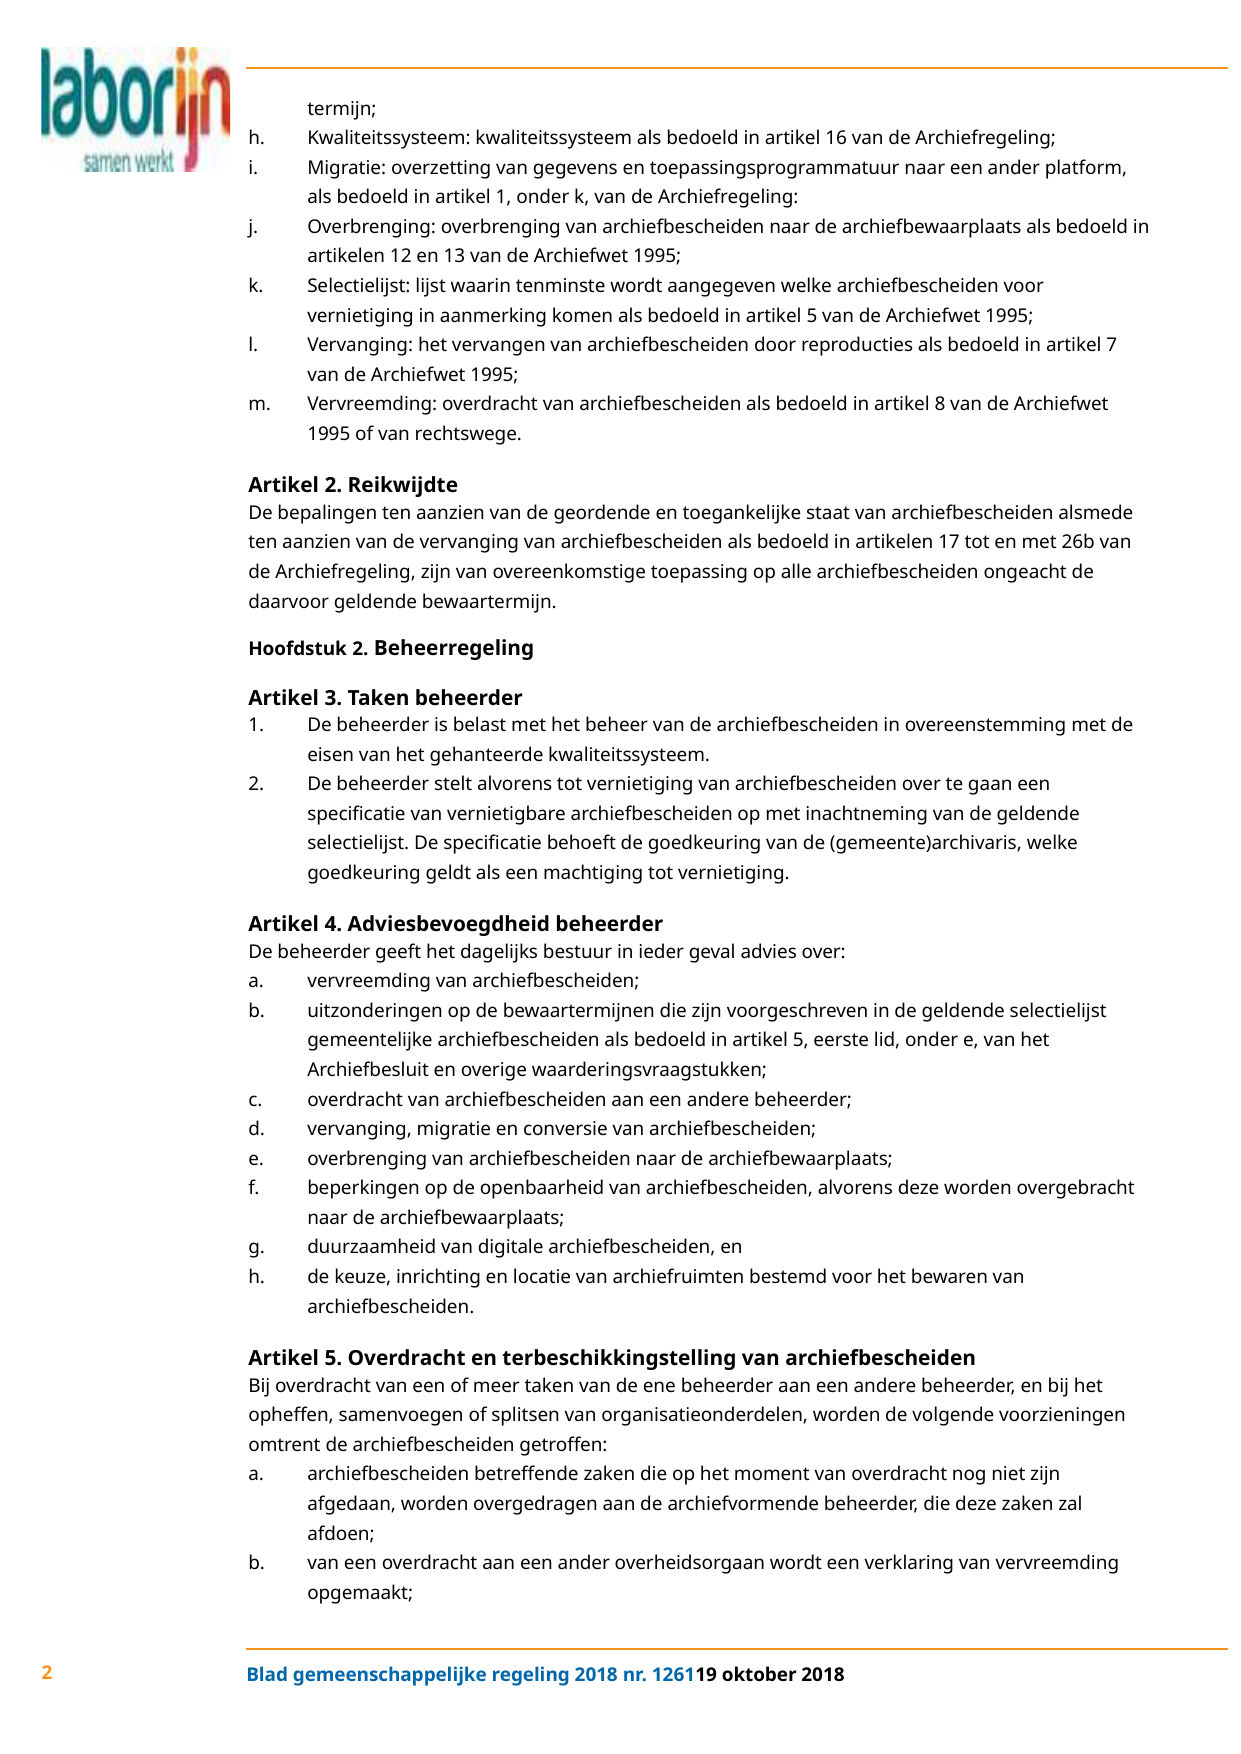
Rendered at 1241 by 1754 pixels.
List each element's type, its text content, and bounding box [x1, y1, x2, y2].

list Overbrenging: overbrenging van archiefbescheiden naar de archiefbewaarplaats als bedoeld in artikelen 12 en 13 van de Archiefwet 1995; [248, 213, 1152, 268]
list De beheerder is belast met het beheer van de archiefbescheiden in overeenstemming met de eisen van het gehanteerde kwaliteitssysteem. [248, 711, 1152, 766]
list overbrenging van archiefbescheiden naar de archiefbewaarplaats; [248, 1145, 1152, 1171]
text De beheerder geeft het dagelijks bestuur in ieder geval advies over: [248, 938, 1152, 964]
list Kwaliteitssysteem: kwaliteitssysteem als bedoeld in artikel 16 van de Archiefregeling; [248, 124, 1152, 150]
list overdracht van archiefbescheiden aan een andere beheerder; [248, 1086, 1152, 1112]
text Artikel 5. Overdracht en terbeschikkingstelling van archiefbescheiden [248, 1343, 1152, 1372]
list Vervreemding: overdracht van archiefbescheiden als bedoeld in artikel 8 van de Archiefwet 1995 of van rechtswege. [248, 391, 1152, 446]
list archiefbescheiden betreffende zaken die op het moment van overdracht nog niet zijn afgedaan, worden overgedragen aan de archiefvormende beheerder, die deze zaken zal afdoen; [248, 1461, 1152, 1545]
list vervreemding van archiefbescheiden; [248, 967, 1152, 993]
picture [41, 47, 231, 172]
list van een overdracht aan een ander overheidsorgaan wordt een verklaring van vervreemding opgemaakt; [248, 1549, 1152, 1604]
list Selectielijst: lijst waarin tenminste wordt aangegeven welke archiefbescheiden voor vernietiging in aanmerking komen als bedoeld in artikel 5 van de Archiefwet 1995; [248, 272, 1152, 328]
list uitzonderingen op de bewaartermijnen die zijn voorgeschreven in de geldende selectielijst gemeentelijke archiefbescheiden als bedoeld in artikel 5, eerste lid, onder e, van het Archiefbesluit en overige waarderingsvraagstukken; [248, 997, 1152, 1082]
text Hoofdstuk 2. Beheerregeling [248, 633, 1152, 662]
list vervanging, migratie en conversie van archiefbescheiden; [248, 1115, 1152, 1141]
list duurzaamheid van digitale archiefbescheiden, en [248, 1234, 1152, 1259]
list Migratie: overzetting van gegevens en toepassingsprogrammatuur naar een ander platform, als bedoeld in artikel 1, onder k, van de Archiefregeling: [248, 154, 1152, 209]
text De bepalingen ten aanzien van de geordende en toegankelijke staat van archiefbescheiden alsmede ten aanzien van de vervanging van archiefbescheiden als bedoeld in artikelen 17 tot en met 26b van de Archiefregeling, zijn van overeenkomstige toepassing op alle archiefbescheiden ongeacht de daarvoor geldende bewaartermijn. [248, 499, 1152, 613]
text Artikel 4. Adviesbevoegdheid beheerder [248, 909, 1152, 938]
text Artikel 3. Taken beheerder [248, 683, 1152, 711]
text Artikel 2. Reikwijdte [248, 471, 1152, 499]
list de keuze, inrichting en locatie van archiefruimten bestemd voor het bewaren van archiefbescheiden. [248, 1263, 1152, 1319]
list beperkingen op de openbaarheid van archiefbescheiden, alvorens deze worden overgebracht naar de archiefbewaarplaats; [248, 1174, 1152, 1230]
list Vervanging: het vervangen van archiefbescheiden door reproducties als bedoeld in artikel 7 van de Archiefwet 1995; [248, 331, 1152, 387]
list De beheerder stelt alvorens tot vernietiging van archiefbescheiden over te gaan een specificatie van vernietigbare archiefbescheiden op met inachtneming van de geldende selectielijst. De specificatie behoeft de goedkeuring van de (gemeente)archivaris, welke goedkeuring geldt als een machtiging tot vernietiging. [248, 770, 1152, 885]
text Bij overdracht van een of meer taken van de ene beheerder aan een andere beheerder, en bij het opheffen, samenvoegen of splitsen van organisatieonderdelen, worden de volgende voorzieningen omtrent de archiefbescheiden getroffen: [248, 1372, 1152, 1457]
list termijn; [248, 95, 1152, 121]
